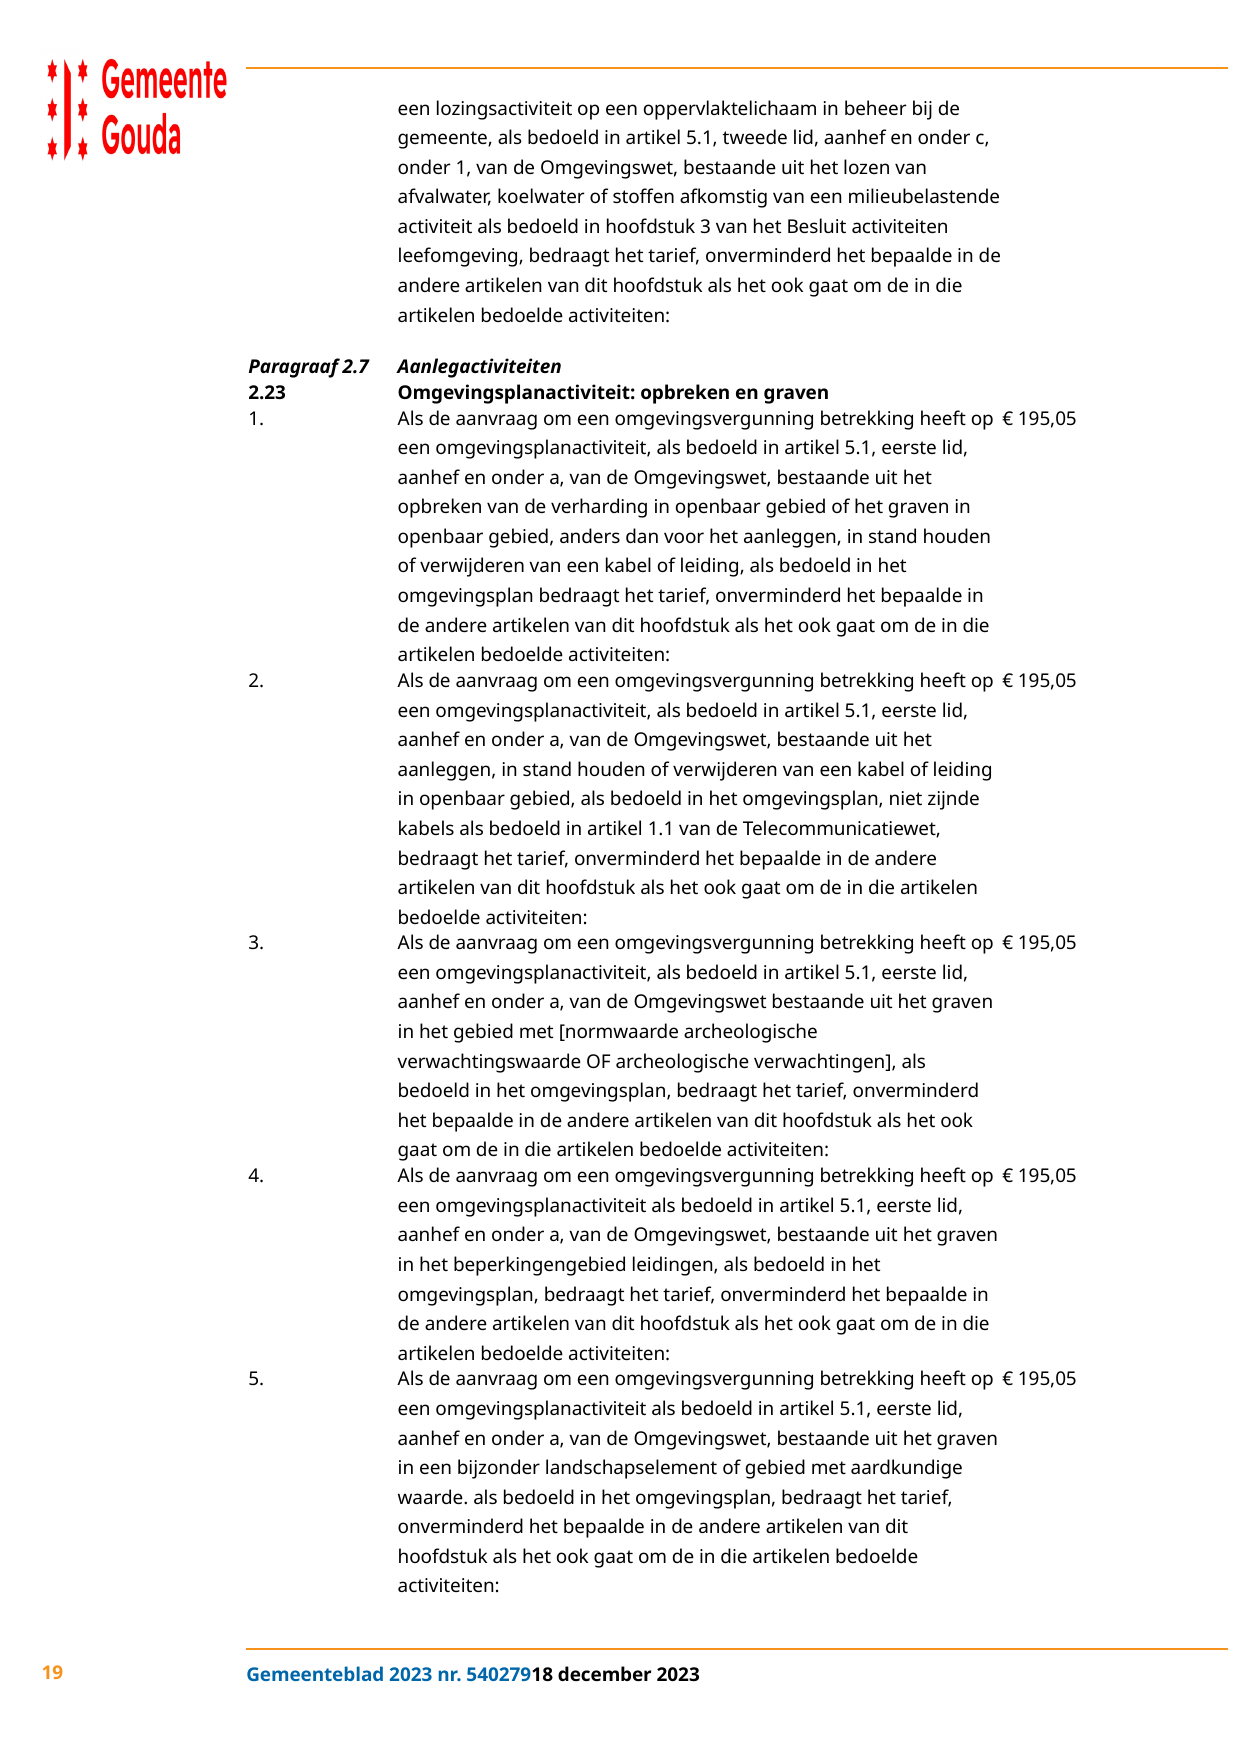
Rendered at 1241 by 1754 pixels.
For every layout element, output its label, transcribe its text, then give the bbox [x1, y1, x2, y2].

table_cell € 195,05 [1002, 930, 1152, 1162]
table_cell 4. [248, 1163, 397, 1366]
table_cell € 195,05 [1002, 667, 1152, 929]
table_cell Als de aanvraag om een omgevingsvergunning betrekking heeft op een omgevingsplanactiviteit, als bedoeld in artikel 5.1, eerste lid, aanhef en onder a, van de Omgevingswet, bestaande uit het aanleggen, in stand houden of verwijderen van een kabel of leiding in openbaar gebied, als bedoeld in het omgevingsplan, niet zijnde kabels als bedoeld in artikel 1.1 van de Telecommunicatiewet, bedraagt het tarief, onverminderd het bepaalde in de andere artikelen van dit hoofdstuk als het ook gaat om de in die artikelen bedoelde activiteiten: [398, 667, 1002, 929]
table_cell [1002, 95, 1152, 328]
table_cell [248, 95, 397, 328]
table_cell € 195,05 [1002, 405, 1152, 667]
table_cell € 195,05 [1002, 1366, 1152, 1598]
table_cell [248, 328, 397, 353]
table_cell Als de aanvraag om een omgevingsvergunning betrekking heeft op een omgevingsplanactiviteit, als bedoeld in artikel 5.1, eerste lid, aanhef en onder a, van de Omgevingswet, bestaande uit het opbreken van de verharding in openbaar gebied of het graven in openbaar gebied, anders dan voor het aanleggen, in stand houden of verwijderen van een kabel of leiding, als bedoeld in het omgevingsplan bedraagt het tarief, onverminderd het bepaalde in de andere artikelen van dit hoofdstuk als het ook gaat om de in die artikelen bedoelde activiteiten: [398, 405, 1002, 667]
table_cell [1002, 379, 1152, 405]
table_cell [398, 328, 1002, 353]
table_cell Paragraaf 2.7 [248, 353, 397, 379]
table_cell [1002, 353, 1152, 379]
table_cell Als de aanvraag om een omgevingsvergunning betrekking heeft op een omgevingsplanactiviteit als bedoeld in artikel 5.1, eerste lid, aanhef en onder a, van de Omgevingswet, bestaande uit het graven in het beperkingengebied leidingen, als bedoeld in het omgevingsplan, bedraagt het tarief, onverminderd het bepaalde in de andere artikelen van dit hoofdstuk als het ook gaat om de in die artikelen bedoelde activiteiten: [398, 1163, 1002, 1366]
table_cell 5. [248, 1366, 397, 1598]
picture [41, 47, 231, 172]
table_cell een lozingsactiviteit op een oppervlaktelichaam in beheer bij de gemeente, als bedoeld in artikel 5.1, tweede lid, aanhef en onder c, onder 1, van de Omgevingswet, bestaande uit het lozen van afvalwater, koelwater of stoffen afkomstig van een milieubelastende activiteit als bedoeld in hoofdstuk 3 van het Besluit activiteiten leefomgeving, bedraagt het tarief, onverminderd het bepaalde in de andere artikelen van dit hoofdstuk als het ook gaat om de in die artikelen bedoelde activiteiten: [398, 95, 1002, 328]
table_cell 2. [248, 667, 397, 929]
table_cell [1002, 328, 1152, 353]
table_cell Als de aanvraag om een omgevingsvergunning betrekking heeft op een omgevingsplanactiviteit als bedoeld in artikel 5.1, eerste lid, aanhef en onder a, van de Omgevingswet, bestaande uit het graven in een bijzonder landschapselement of gebied met aardkundige waarde. als bedoeld in het omgevingsplan, bedraagt het tarief, onverminderd het bepaalde in de andere artikelen van dit hoofdstuk als het ook gaat om de in die artikelen bedoelde activiteiten: [398, 1366, 1002, 1598]
table_cell 3. [248, 930, 397, 1162]
table_cell Als de aanvraag om een omgevingsvergunning betrekking heeft op een omgevingsplanactiviteit, als bedoeld in artikel 5.1, eerste lid, aanhef en onder a, van de Omgevingswet bestaande uit het graven in het gebied met [normwaarde archeologische verwachtingswaarde OF archeologische verwachtingen], als bedoeld in het omgevingsplan, bedraagt het tarief, onverminderd het bepaalde in de andere artikelen van dit hoofdstuk als het ook gaat om de in die artikelen bedoelde activiteiten: [398, 930, 1002, 1162]
table_cell Omgevingsplanactiviteit: opbreken en graven [398, 379, 1002, 405]
table_cell 1. [248, 405, 397, 667]
table_cell € 195,05 [1002, 1163, 1152, 1366]
table_cell Aanlegactiviteiten [398, 353, 1002, 379]
table_cell 2.23 [248, 379, 397, 405]
